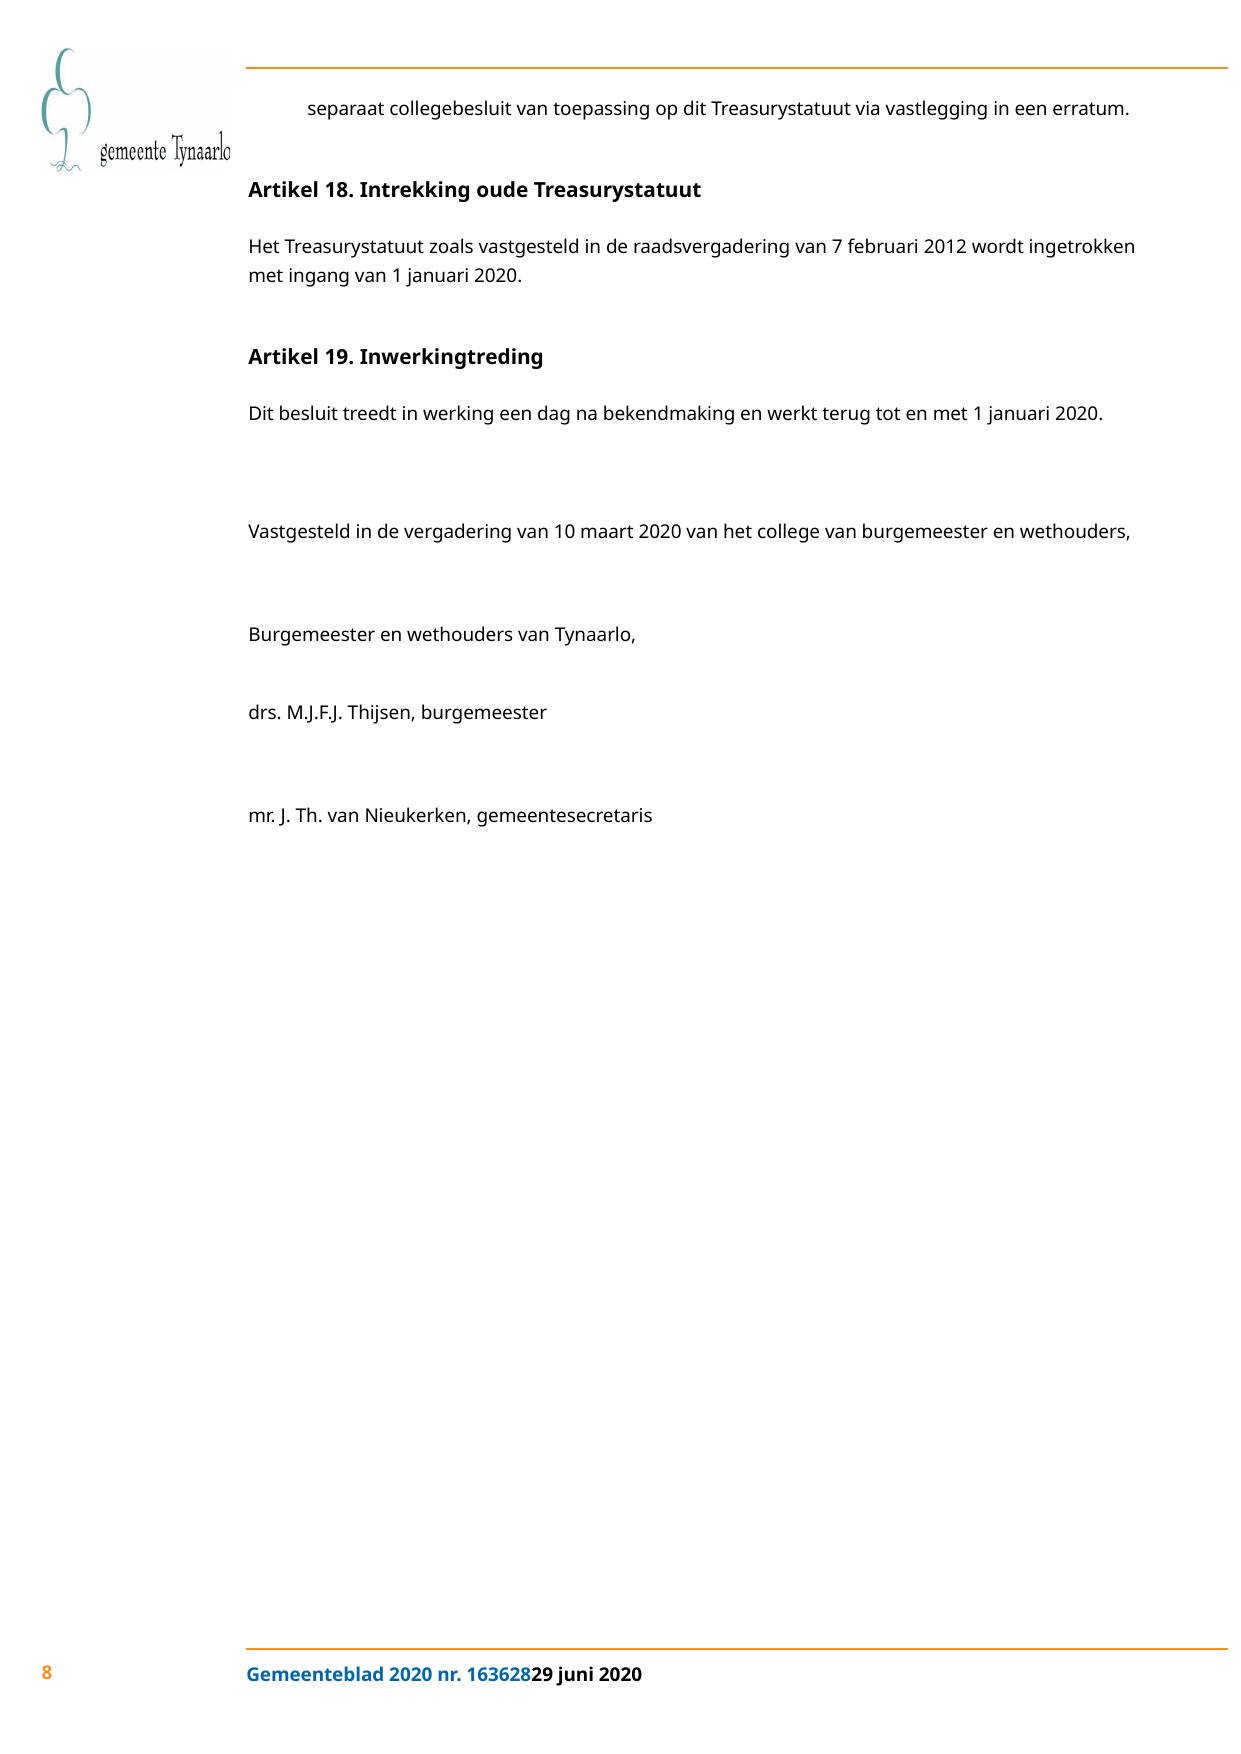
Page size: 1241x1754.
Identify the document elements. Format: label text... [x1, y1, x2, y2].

text mr. J. Th. van Nieukerken, gemeentesecretaris [248, 802, 1152, 827]
text Het Treasurystatuut zoals vastgesteld in de raadsvergadering van 7 februari 2012 wordt ingetrokken met ingang van 1 januari 2020. [248, 233, 1152, 288]
text Artikel 18. Intrekking oude Treasurystatuut [248, 175, 1152, 203]
text Vastgesteld in de vergadering van 10 maart 2020 van het college van burgemeester en wethouders, [248, 519, 1152, 544]
picture [41, 47, 231, 172]
text Burgemeester en wethouders van Tynaarlo, [248, 622, 1152, 647]
text Dit besluit treedt in werking een dag na bekendmaking en werkt terug tot en met 1 januari 2020. [248, 400, 1152, 426]
list separaat collegebesluit van toepassing op dit Treasurystatuut via vastlegging in een erratum. [248, 95, 1152, 121]
text drs. M.J.F.J. Thijsen, burgemeester [248, 699, 1152, 724]
text Artikel 19. Inwerkingtreding [248, 342, 1152, 371]
